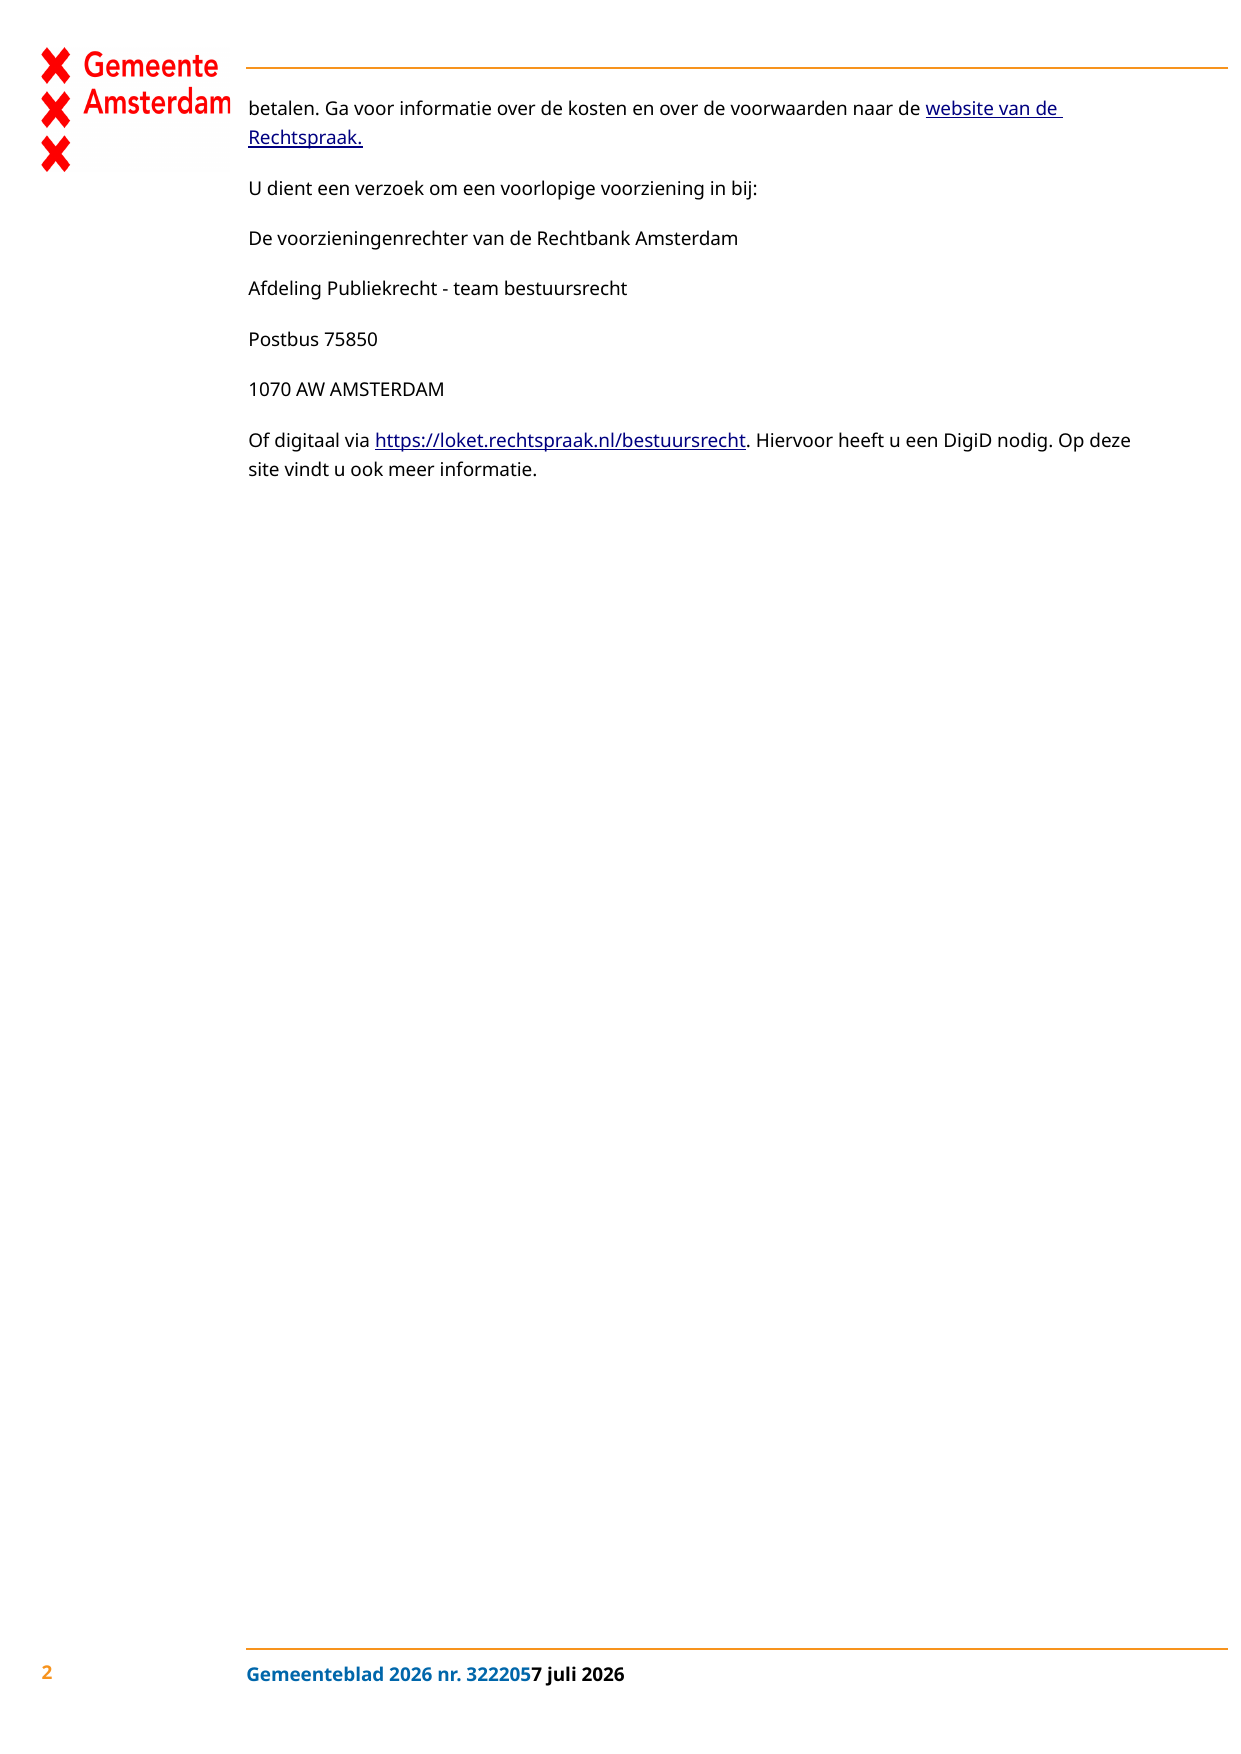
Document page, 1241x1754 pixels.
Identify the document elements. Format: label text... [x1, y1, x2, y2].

text Of digitaal via https://loket.rechtspraak.nl/bestuursrecht. Hiervoor heeft u een DigiD nodig. Op deze site vindt u ook meer informatie. [248, 427, 1152, 482]
text U dient een verzoek om een voorlopige voorziening in bij: [248, 175, 1152, 201]
picture [41, 47, 231, 172]
text De voorzieningenrechter van de Rechtbank Amsterdam [248, 225, 1152, 251]
text 1070 AW AMSTERDAM [248, 376, 1152, 402]
text betalen. Ga voor informatie over de kosten en over de voorwaarden naar de website van de Rechtspraak. [248, 95, 1152, 150]
text Afdeling Publiekrecht - team bestuursrecht [248, 276, 1152, 301]
text Postbus 75850 [248, 326, 1152, 352]
